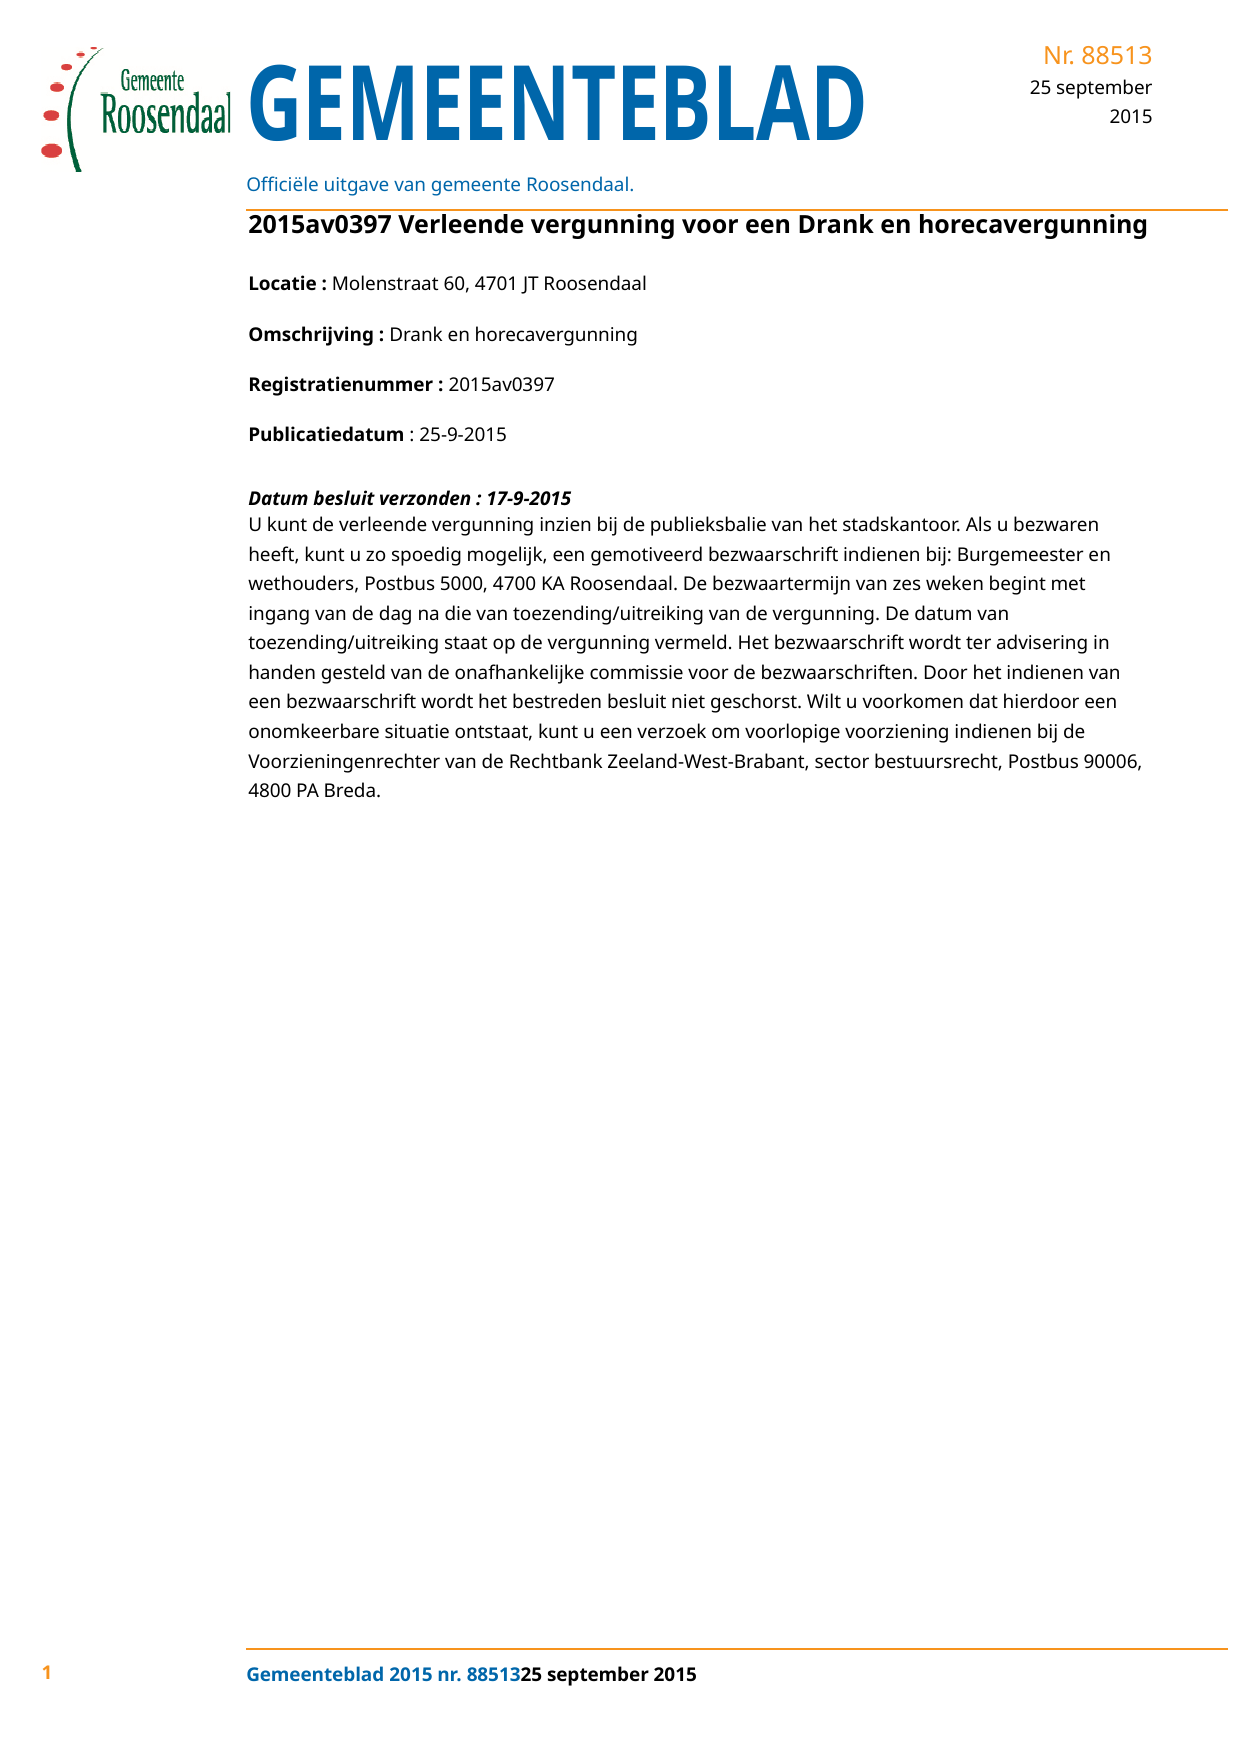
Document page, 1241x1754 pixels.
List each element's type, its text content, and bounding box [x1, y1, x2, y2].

text Publicatiedatum : 25-9-2015 [248, 422, 1152, 447]
text U kunt de verleende vergunning inzien bij de publieksbalie van het stadskantoor. Als u bezwaren heeft, kunt u zo spoedig mogelijk, een gemotiveerd bezwaarschrift indienen bij: Burgemeester en wethouders, Postbus 5000, 4700 KA Roosendaal. De bezwaartermijn van zes weken begint met ingang van de dag na die van toezending/uitreiking van de vergunning. De datum van toezending/uitreiking staat op de vergunning vermeld. Het bezwaarschrift wordt ter advisering in handen gesteld van de onafhankelijke commissie voor de bezwaarschriften. Door het indienen van een bezwaarschrift wordt het bestreden besluit niet geschorst. Wilt u voorkomen dat hierdoor een onomkeerbare situatie ontstaat, kunt u een verzoek om voorlopige voorziening indienen bij de Voorzieningenrechter van de Rechtbank Zeeland-West-Brabant, sector bestuursrecht, Postbus 90006, 4800 PA Breda. [248, 511, 1152, 803]
text Locatie : Molenstraat 60, 4701 JT Roosendaal [248, 270, 1152, 296]
text 2015av0397 Verleende vergunning voor een Drank en horecavergunning [248, 211, 1152, 241]
text Datum besluit verzonden : 17-9-2015 [248, 486, 1152, 511]
picture [41, 47, 231, 172]
text Omschrijving : Drank en horecavergunning [248, 321, 1152, 346]
text Registratienummer : 2015av0397 [248, 371, 1152, 397]
